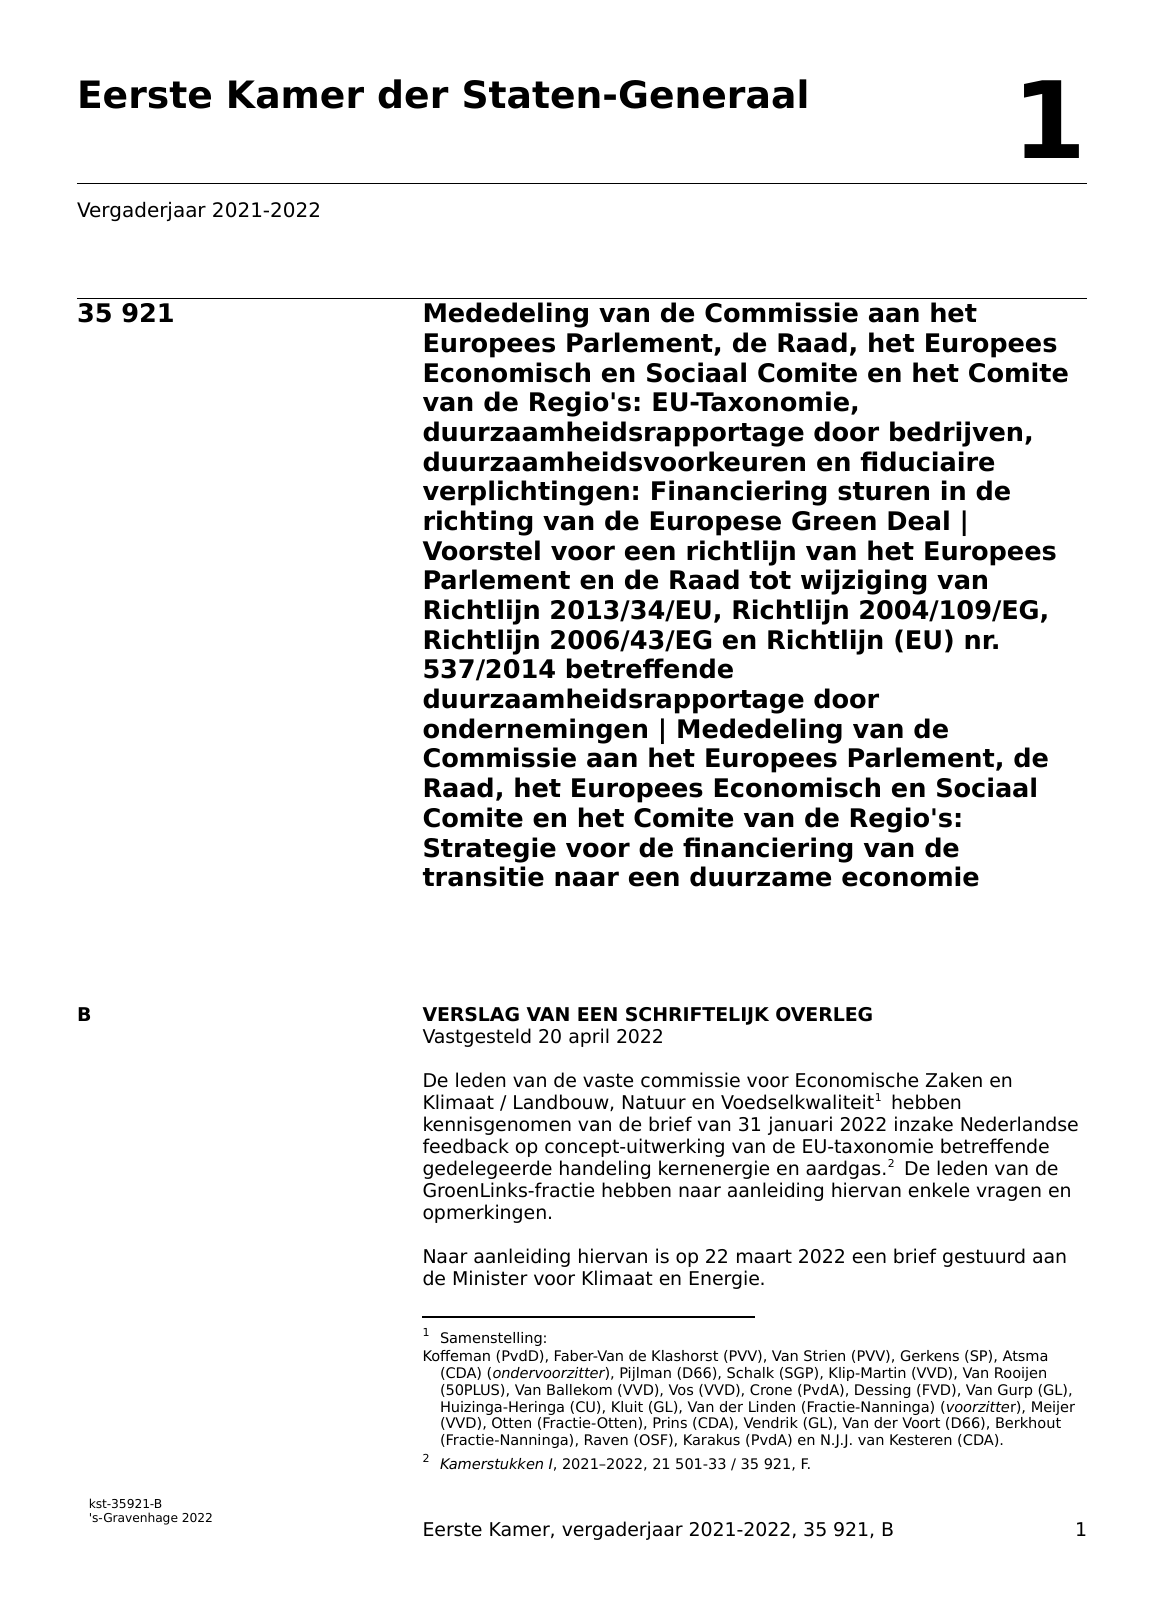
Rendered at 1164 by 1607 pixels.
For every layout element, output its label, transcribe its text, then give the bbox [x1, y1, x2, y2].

text kst-35921-B [88, 1497, 323, 1511]
text Samenstelling: [422, 1326, 1087, 1348]
text Naar aanleiding hiervan is op 22 maart 2022 een brief gestuurd aan de Minister voor Klimaat en Energie. [422, 1246, 1087, 1290]
table_header 1 [886, 59, 1087, 183]
table_cell Vergaderjaar 2021-2022 [77, 184, 1087, 298]
text Kamerstukken I, 2021–2022, 21 501-33 / 35 921, F. [422, 1452, 1087, 1474]
text Koffeman (PvdD), Faber-Van de Klashorst (PVV), Van Strien (PVV), Gerkens (SP), Atsma (CDA) (ondervoorzitter), Pijlman (D66), Schalk (SGP), Klip-Martin (VVD), Van Rooijen (50PLUS), Van Ballekom (VVD), Vos (VVD), Crone (PvdA), Dessing (FVD), Van Gurp (GL), Huizinga-Heringa (CU), Kluit (GL), Van der Linden (Fractie-Nanninga) (voorzitter), Meijer (VVD), Otten (Fractie-Otten), Prins (CDA), Vendrik (GL), Van der Voort (D66), Berkhout (Fractie-Nanninga), Raven (OSF), Karakus (PvdA) en N.J.J. van Kesteren (CDA). [422, 1348, 1087, 1449]
subtitle 35 921 Mededeling van de Commissie aan het Europees Parlement, de Raad, het Europees Economisch en Sociaal Comite en het Comite van de Regio's: EU-Taxonomie, duurzaamheidsrapportage door bedrijven, duurzaamheidsvoorkeuren en fiduciaire verplichtingen: Financiering sturen in de richting van de Europese Green Deal | Voorstel voor een richtlijn van het Europees Parlement en de Raad tot wijziging van Richtlijn 2013/34/EU, Richtlijn 2004/109/EG, Richtlijn 2006/43/EG en Richtlijn (EU) nr. 537/2014 betreffende duurzaamheidsrapportage door ondernemingen | Mededeling van de Commissie aan het Europees Parlement, de Raad, het Europees Economisch en Sociaal Comite en het Comite van de Regio's: Strategie voor de financiering van de transitie naar een duurzame economie [77, 299, 1087, 893]
subtitle B VERSLAG VAN EEN SCHRIFTELIJK OVERLEG [77, 1004, 1087, 1026]
table_header Eerste Kamer der Staten-Generaal [77, 59, 886, 183]
text 's-Gravenhage 2022 [88, 1511, 323, 1525]
text Vastgesteld 20 april 2022 [422, 1026, 1087, 1048]
text De leden van de vaste commissie voor Economische Zaken en Klimaat / Landbouw, Natuur en Voedselkwaliteit hebben kennisgenomen van de brief van 31 januari 2022 inzake Nederlandse feedback op concept-uitwerking van de EU-taxonomie betreffende gedelegeerde handeling kernenergie en aardgas. De leden van de GroenLinks-fractie hebben naar aanleiding hiervan enkele vragen en opmerkingen. [422, 1070, 1087, 1224]
